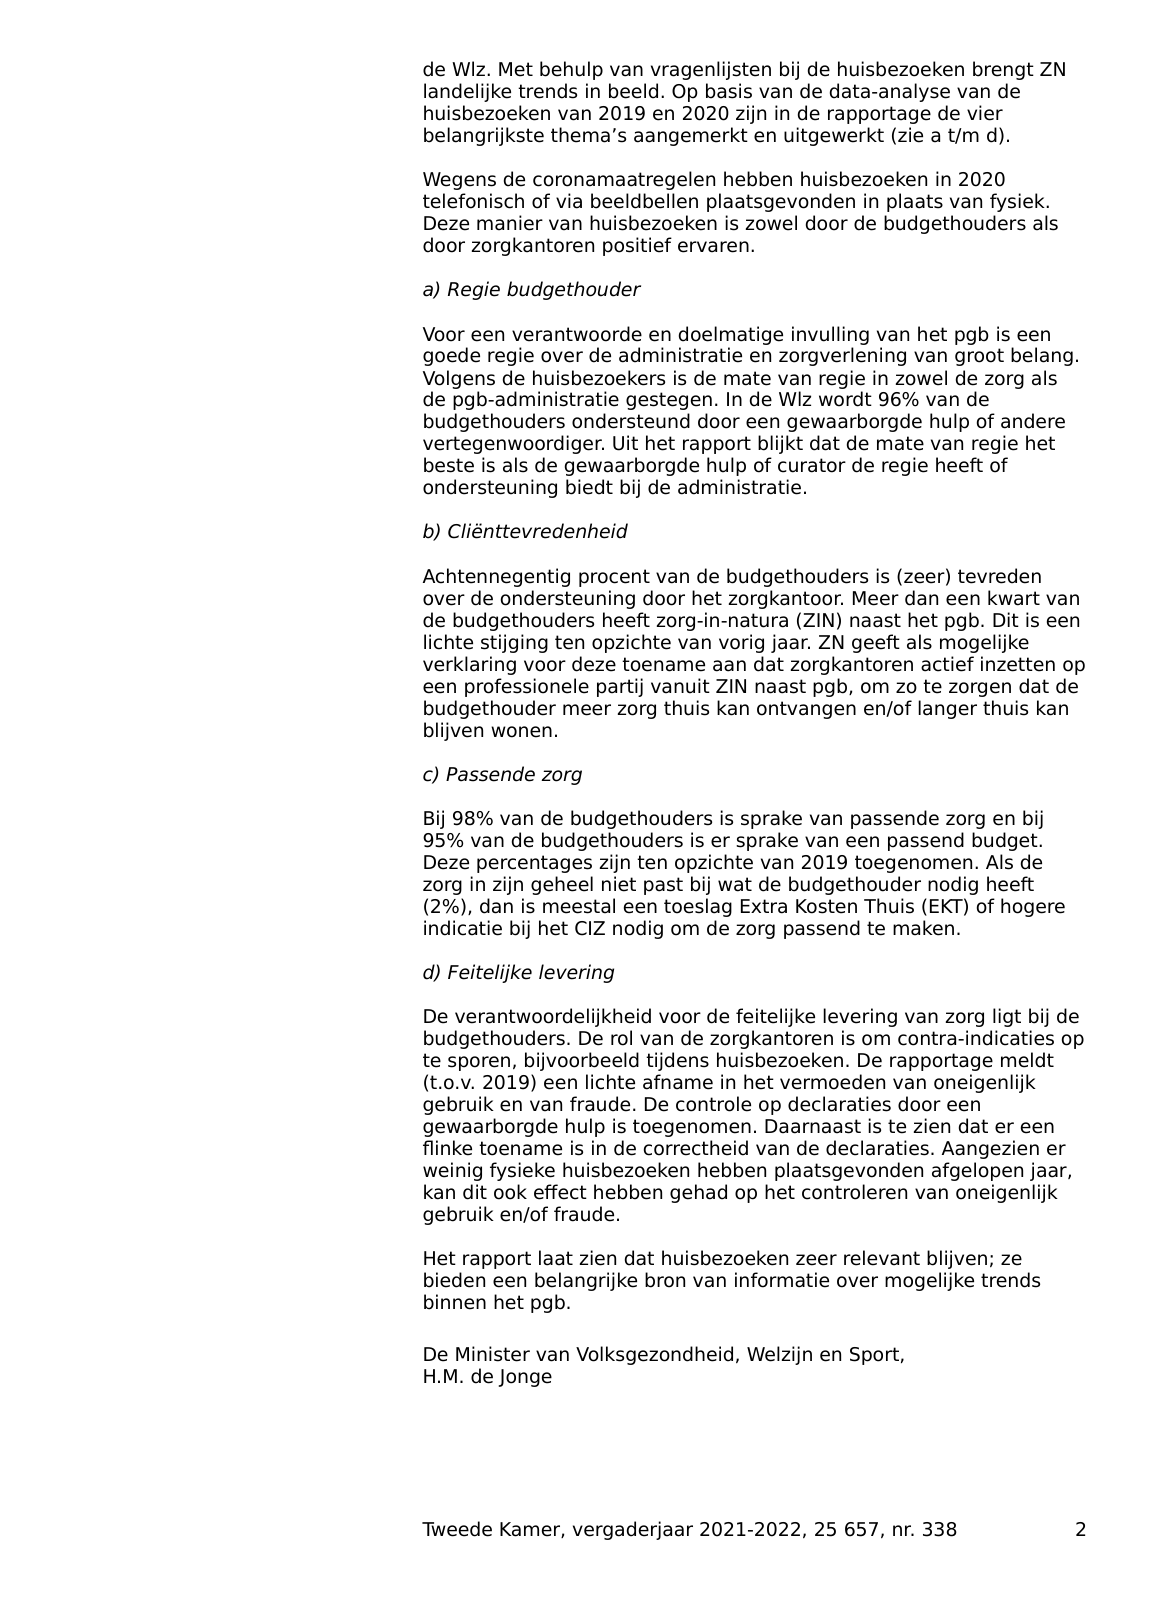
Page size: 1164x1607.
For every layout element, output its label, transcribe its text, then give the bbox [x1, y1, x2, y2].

text Bij 98% van de budgethouders is sprake van passende zorg en bij 95% van de budgethouders is er sprake van een passend budget. Deze percentages zijn ten opzichte van 2019 toegenomen. Als de zorg in zijn geheel niet past bij wat de budgethouder nodig heeft (2%), dan is meestal een toeslag Extra Kosten Thuis (EKT) of hogere indicatie bij het CIZ nodig om de zorg passend te maken. [422, 808, 1087, 940]
subtitle c) Passende zorg [422, 764, 1087, 786]
text Voor een verantwoorde en doelmatige invulling van het pgb is een goede regie over de administratie en zorgverlening van groot belang. Volgens de huisbezoekers is de mate van regie in zowel de zorg als de pgb-administratie gestegen. In de Wlz wordt 96% van de budgethouders ondersteund door een gewaarborgde hulp of andere vertegenwoordiger. Uit het rapport blijkt dat de mate van regie het beste is als de gewaarborgde hulp of curator de regie heeft of ondersteuning biedt bij de administratie. [422, 323, 1087, 499]
text de Wlz. Met behulp van vragenlijsten bij de huisbezoeken brengt ZN landelijke trends in beeld. Op basis van de data-analyse van de huisbezoeken van 2019 en 2020 zijn in de rapportage de vier belangrijkste thema’s aangemerkt en uitgewerkt (zie a t/m d). [422, 59, 1087, 147]
subtitle a) Regie budgethouder [422, 279, 1087, 301]
subtitle b) Cliënttevredenheid [422, 521, 1087, 543]
text Achtennegentig procent van de budgethouders is (zeer) tevreden over de ondersteuning door het zorgkantoor. Meer dan een kwart van de budgethouders heeft zorg-in-natura (ZIN) naast het pgb. Dit is een lichte stijging ten opzichte van vorig jaar. ZN geeft als mogelijke verklaring voor deze toename aan dat zorgkantoren actief inzetten op een professionele partij vanuit ZIN naast pgb, om zo te zorgen dat de budgethouder meer zorg thuis kan ontvangen en/of langer thuis kan blijven wonen. [422, 566, 1087, 741]
text Het rapport laat zien dat huisbezoeken zeer relevant blijven; ze bieden een belangrijke bron van informatie over mogelijke trends binnen het pgb. [422, 1248, 1087, 1314]
text Wegens de coronamaatregelen hebben huisbezoeken in 2020 telefonisch of via beeldbellen plaatsgevonden in plaats van fysiek. Deze manier van huisbezoeken is zowel door de budgethouders als door zorgkantoren positief ervaren. [422, 169, 1087, 257]
subtitle d) Feitelijke levering [422, 962, 1087, 984]
text De Minister van Volksgezondheid, Welzijn en Sport, H.M. de Jonge [422, 1344, 1087, 1388]
text De verantwoordelijkheid voor de feitelijke levering van zorg ligt bij de budgethouders. De rol van de zorgkantoren is om contra-indicaties op te sporen, bijvoorbeeld tijdens huisbezoeken. De rapportage meldt (t.o.v. 2019) een lichte afname in het vermoeden van oneigenlijk gebruik en van fraude. De controle op declaraties door een gewaarborgde hulp is toegenomen. Daarnaast is te zien dat er een flinke toename is in de correctheid van de declaraties. Aangezien er weinig fysieke huisbezoeken hebben plaatsgevonden afgelopen jaar, kan dit ook effect hebben gehad op het controleren van oneigenlijk gebruik en/of fraude. [422, 1006, 1087, 1226]
